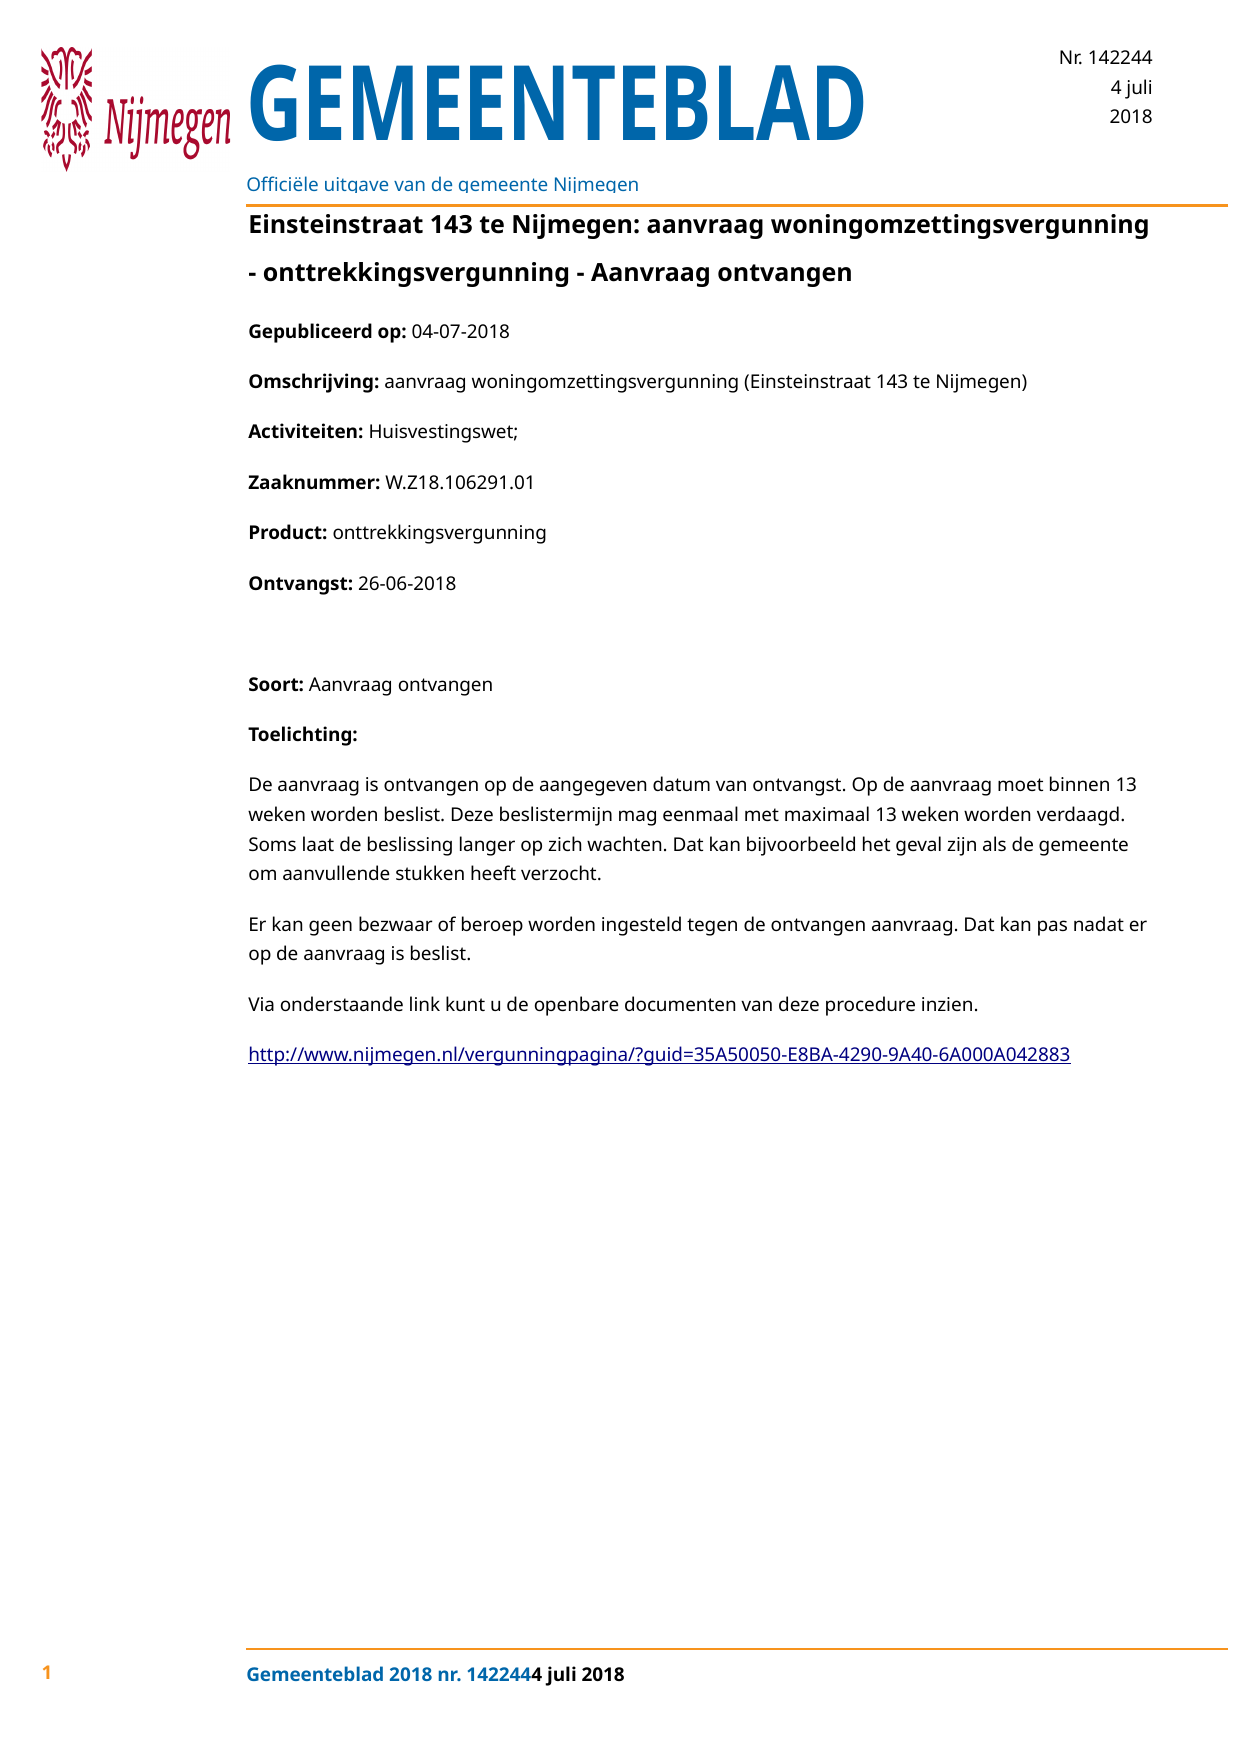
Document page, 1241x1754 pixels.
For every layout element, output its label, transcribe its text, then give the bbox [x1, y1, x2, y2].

picture [41, 47, 231, 172]
text Gepubliceerd op: 04-07-2018 [248, 318, 1152, 344]
text Omschrijving: aanvraag woningomzettingsvergunning (Einsteinstraat 143 te Nijmegen) [248, 368, 1152, 394]
text Via onderstaande link kunt u de openbare documenten van deze procedure inzien. [248, 991, 1152, 1017]
text Activiteiten: Huisvestingswet; [248, 419, 1152, 444]
text Product: onttrekkingsvergunning [248, 519, 1152, 545]
text Ontvangst: 26-06-2018 [248, 570, 1152, 596]
text http://www.nijmegen.nl/vergunningpagina/?guid=35A50050-E8BA-4290-9A40-6A000A042883 [248, 1041, 1152, 1067]
text De aanvraag is ontvangen op de aangegeven datum van ontvangst. Op de aanvraag moet binnen 13 weken worden beslist. Deze beslistermijn mag eenmaal met maximaal 13 weken worden verdaagd. Soms laat de beslissing langer op zich wachten. Dat kan bijvoorbeeld het geval zijn als de gemeente om aanvullende stukken heeft verzocht. [248, 772, 1152, 886]
text Zaaknummer: W.Z18.106291.01 [248, 469, 1152, 495]
text Soort: Aanvraag ontvangen [248, 671, 1152, 697]
text Toelichting: [248, 721, 1152, 747]
text Einsteinstraat 143 te Nijmegen: aanvraag woningomzettingsvergunning - onttrekkingsvergunning - Aanvraag ontvangen [248, 207, 1152, 288]
text Er kan geen bezwaar of beroep worden ingesteld tegen de ontvangen aanvraag. Dat kan pas nadat er op de aanvraag is beslist. [248, 911, 1152, 966]
